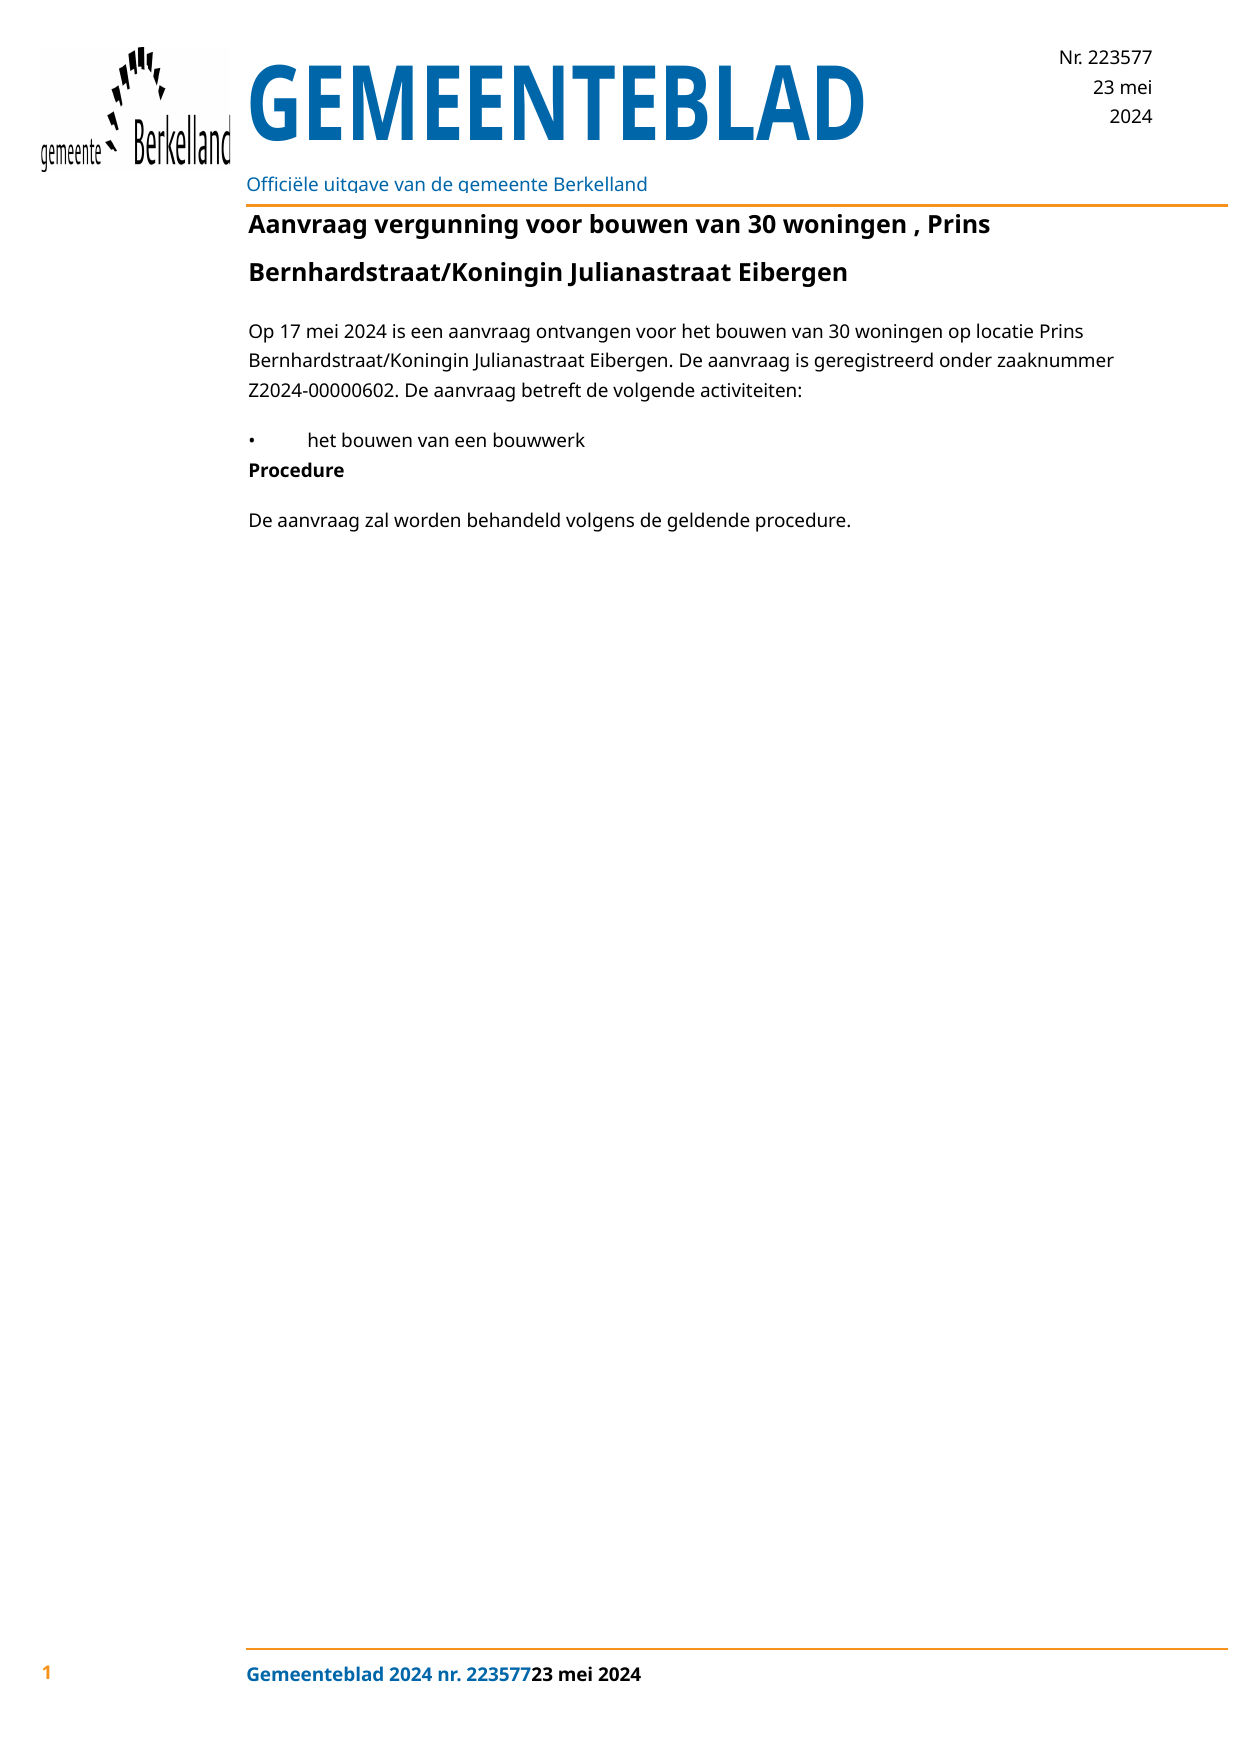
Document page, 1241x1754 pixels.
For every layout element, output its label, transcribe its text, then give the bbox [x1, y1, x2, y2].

text Procedure [248, 457, 1152, 483]
text De aanvraag zal worden behandeld volgens de geldende procedure. [248, 507, 1152, 533]
list het bouwen van een bouwwerk [248, 427, 1152, 453]
text Op 17 mei 2024 is een aanvraag ontvangen voor het bouwen van 30 woningen op locatie Prins Bernhardstraat/Koningin Julianastraat Eibergen. De aanvraag is geregistreerd onder zaaknummer Z2024-00000602. De aanvraag betreft de volgende activiteiten: [248, 318, 1152, 403]
picture [41, 47, 231, 172]
text Aanvraag vergunning voor bouwen van 30 woningen , Prins Bernhardstraat/Koningin Julianastraat Eibergen [248, 207, 1152, 288]
